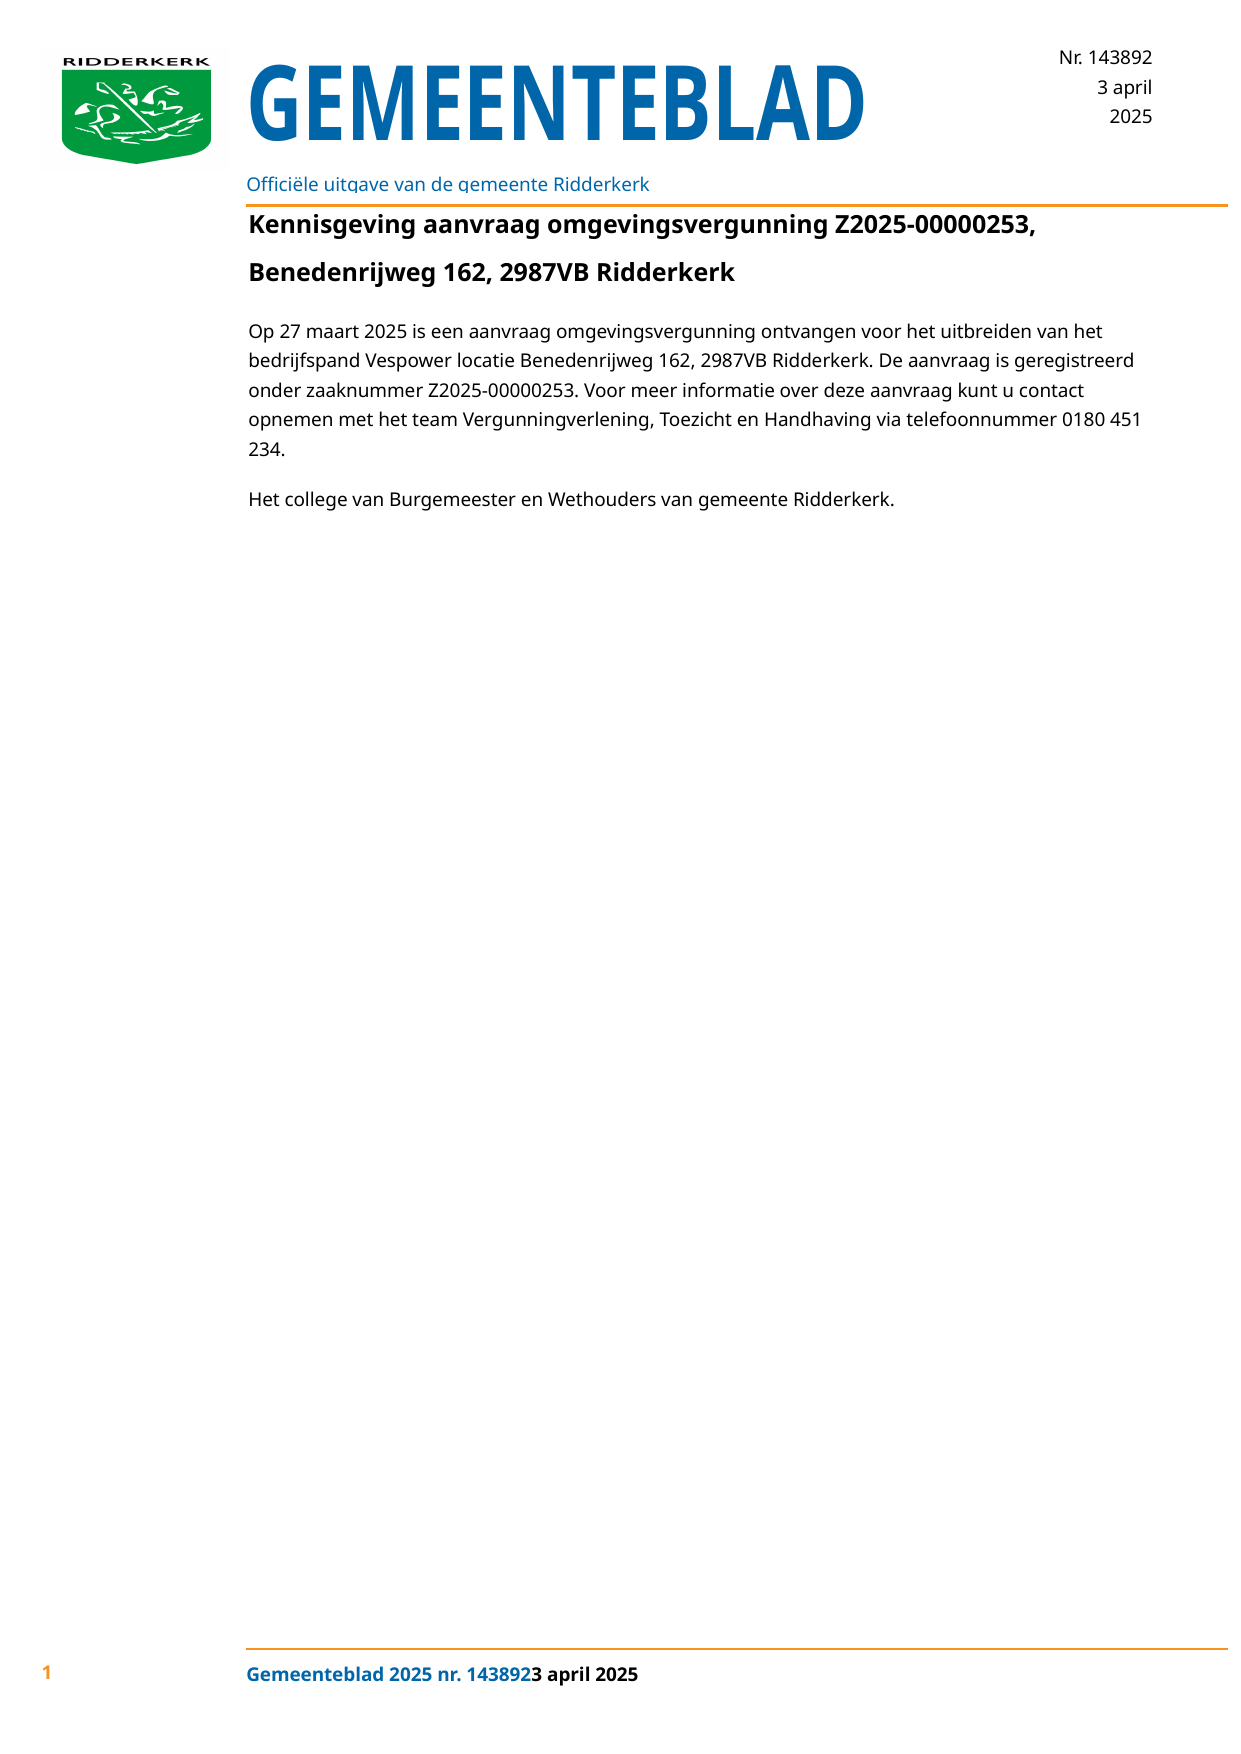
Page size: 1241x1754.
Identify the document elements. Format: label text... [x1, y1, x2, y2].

picture [41, 47, 231, 172]
text Kennisgeving aanvraag omgevingsvergunning Z2025-00000253, Benedenrijweg 162, 2987VB Ridderkerk [248, 207, 1152, 288]
text Op 27 maart 2025 is een aanvraag omgevingsvergunning ontvangen voor het uitbreiden van het bedrijfspand Vespower locatie Benedenrijweg 162, 2987VB Ridderkerk. De aanvraag is geregistreerd onder zaaknummer Z2025-00000253. Voor meer informatie over deze aanvraag kunt u contact opnemen met het team Vergunningverlening, Toezicht en Handhaving via telefoonnummer 0180 451 234. [248, 318, 1152, 462]
text Het college van Burgemeester en Wethouders van gemeente Ridderkerk. [248, 487, 1152, 512]
